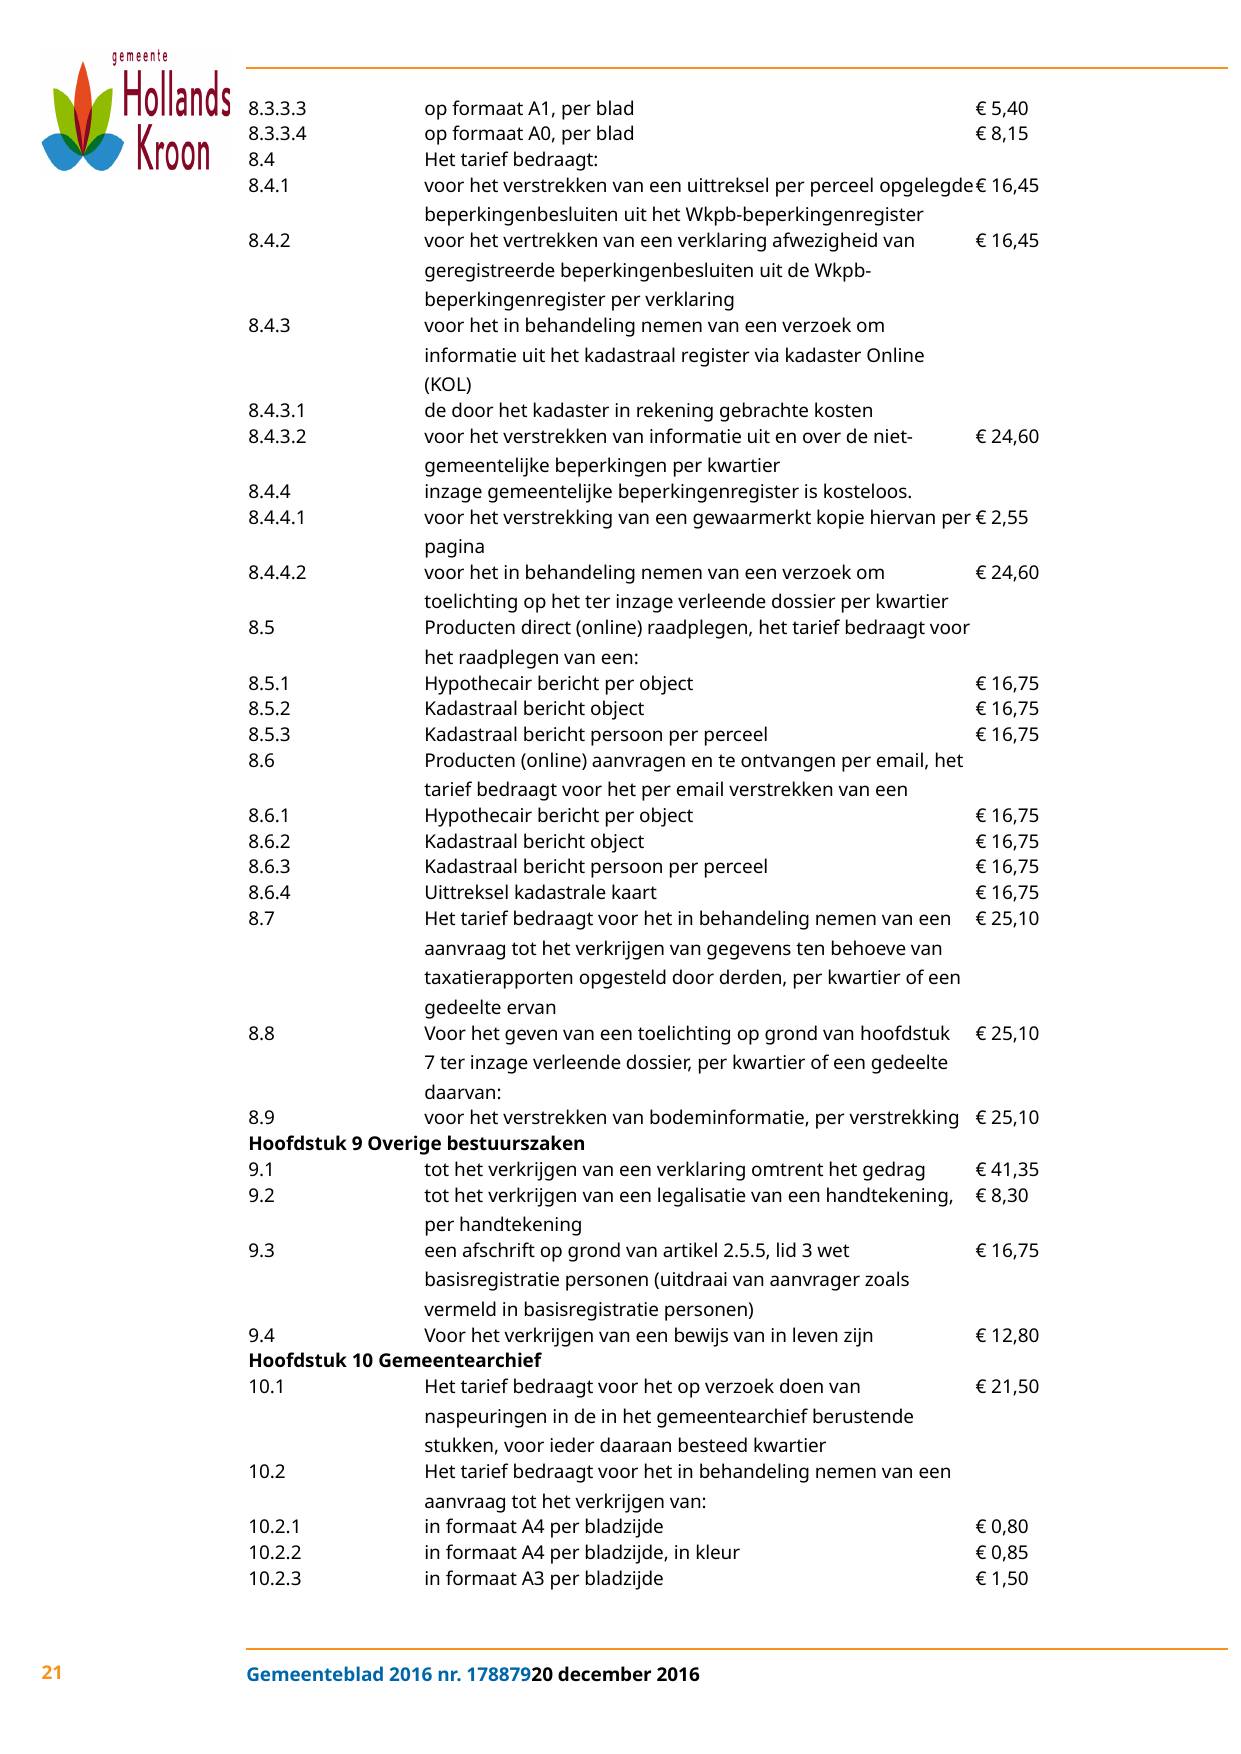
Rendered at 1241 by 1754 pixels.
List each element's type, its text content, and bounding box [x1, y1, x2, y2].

table_cell € 12,80 [975, 1322, 1152, 1348]
table_cell 8.5 [248, 615, 424, 670]
table_cell voor het vertrekken van een verklaring afwezigheid van geregistreerde beperkingenbesluiten uit de Wkpb-beperkingenregister per verklaring [424, 227, 975, 312]
table_cell 8.6 [248, 747, 424, 802]
table_cell Hoofdstuk 10 Gemeentearchief [248, 1348, 1152, 1373]
table_cell voor het in behandeling nemen van een verzoek om informatie uit het kadastraal register via kadaster Online (KOL) [424, 312, 975, 397]
table_cell in formaat A4 per bladzijde, in kleur [424, 1539, 975, 1565]
table_cell 8.4.4.1 [248, 504, 424, 559]
table_cell [975, 747, 1152, 802]
table_cell 8.4 [248, 146, 424, 172]
table_cell Producten (online) aanvragen en te ontvangen per email, het tarief bedraagt voor het per email verstrekken van een [424, 747, 975, 802]
table_cell € 16,45 [975, 172, 1152, 227]
table_cell Uittreksel kadastrale kaart [424, 880, 975, 905]
table_cell 8.6.1 [248, 802, 424, 828]
table_cell € 25,10 [975, 1105, 1152, 1130]
table_cell € 16,75 [975, 1237, 1152, 1322]
table_cell € 41,35 [975, 1156, 1152, 1182]
table_cell 8.3.3.4 [248, 121, 424, 146]
table_cell € 16,75 [975, 880, 1152, 905]
table_cell 8.5.2 [248, 696, 424, 721]
table_cell 8.6.3 [248, 854, 424, 879]
table_cell € 25,10 [975, 905, 1152, 1020]
table_cell tot het verkrijgen van een verklaring omtrent het gedrag [424, 1156, 975, 1182]
table_cell € 16,45 [975, 227, 1152, 312]
table_cell Kadastraal bericht persoon per perceel [424, 721, 975, 747]
table_cell 8.4.4 [248, 478, 424, 504]
table_cell 8.4.3.2 [248, 423, 424, 478]
table_cell in formaat A3 per bladzijde [424, 1565, 975, 1591]
table_cell € 8,30 [975, 1182, 1152, 1237]
table_cell € 25,10 [975, 1020, 1152, 1104]
table_cell [975, 1458, 1152, 1514]
table_cell € 16,75 [975, 670, 1152, 696]
table_cell voor het verstrekken van een uittreksel per perceel opgelegde beperkingenbesluiten uit het Wkpb-beperkingenregister [424, 172, 975, 227]
table_cell 8.3.3.3 [248, 95, 424, 121]
table_cell voor het verstrekken van informatie uit en over de niet-gemeentelijke beperkingen per kwartier [424, 423, 975, 478]
table_cell Het tarief bedraagt: [424, 146, 975, 172]
table_cell [975, 312, 1152, 397]
table_cell tot het verkrijgen van een legalisatie van een handtekening, per handtekening [424, 1182, 975, 1237]
table_cell € 16,75 [975, 854, 1152, 879]
table_cell 10.2.2 [248, 1539, 424, 1565]
table_cell de door het kadaster in rekening gebrachte kosten [424, 397, 975, 423]
table_cell Hypothecair bericht per object [424, 670, 975, 696]
table_cell Het tarief bedraagt voor het in behandeling nemen van een aanvraag tot het verkrijgen van gegevens ten behoeve van taxatierapporten opgesteld door derden, per kwartier of een gedeelte ervan [424, 905, 975, 1020]
table_cell 10.2.3 [248, 1565, 424, 1591]
table_cell 8.5.3 [248, 721, 424, 747]
table_cell een afschrift op grond van artikel 2.5.5, lid 3 wet basisregistratie personen (uitdraai van aanvrager zoals vermeld in basisregistratie personen) [424, 1237, 975, 1322]
table_cell 8.4.3.1 [248, 397, 424, 423]
table_cell Het tarief bedraagt voor het in behandeling nemen van een aanvraag tot het verkrijgen van: [424, 1458, 975, 1514]
table_cell [975, 397, 1152, 423]
table_cell € 16,75 [975, 802, 1152, 828]
table_cell 9.1 [248, 1156, 424, 1182]
table_cell Kadastraal bericht object [424, 828, 975, 854]
table_cell voor het verstrekken van bodeminformatie, per verstrekking [424, 1105, 975, 1130]
table_cell 8.4.1 [248, 172, 424, 227]
table_cell Voor het geven van een toelichting op grond van hoofdstuk 7 ter inzage verleende dossier, per kwartier of een gedeelte daarvan: [424, 1020, 975, 1104]
table_cell 8.8 [248, 1020, 424, 1104]
table_cell op formaat A1, per blad [424, 95, 975, 121]
table_cell € 1,50 [975, 1565, 1152, 1591]
picture [41, 47, 231, 172]
table_cell Kadastraal bericht persoon per perceel [424, 854, 975, 879]
table_cell Voor het verkrijgen van een bewijs van in leven zijn [424, 1322, 975, 1348]
table_cell € 0,80 [975, 1514, 1152, 1539]
table_cell € 24,60 [975, 423, 1152, 478]
table_cell voor het in behandeling nemen van een verzoek om toelichting op het ter inzage verleende dossier per kwartier [424, 559, 975, 614]
table_cell Hoofdstuk 9 Overige bestuurszaken [248, 1130, 1152, 1156]
table_cell in formaat A4 per bladzijde [424, 1514, 975, 1539]
table_cell € 16,75 [975, 721, 1152, 747]
table_cell inzage gemeentelijke beperkingenregister is kosteloos. [424, 478, 975, 504]
table_cell [975, 478, 1152, 504]
table_cell € 8,15 [975, 121, 1152, 146]
table_cell 9.4 [248, 1322, 424, 1348]
table_cell 8.7 [248, 905, 424, 1020]
table_cell op formaat A0, per blad [424, 121, 975, 146]
table_cell Producten direct (online) raadplegen, het tarief bedraagt voor het raadplegen van een: [424, 615, 975, 670]
table_cell € 21,50 [975, 1374, 1152, 1458]
table_cell [975, 146, 1152, 172]
table_cell 9.2 [248, 1182, 424, 1237]
table_cell € 0,85 [975, 1539, 1152, 1565]
table_cell 8.5.1 [248, 670, 424, 696]
table_cell Hypothecair bericht per object [424, 802, 975, 828]
table_cell Kadastraal bericht object [424, 696, 975, 721]
table_cell € 16,75 [975, 696, 1152, 721]
table_cell 10.2.1 [248, 1514, 424, 1539]
table_cell € 2,55 [975, 504, 1152, 559]
table_cell € 24,60 [975, 559, 1152, 614]
table_cell 8.6.4 [248, 880, 424, 905]
table_cell 8.6.2 [248, 828, 424, 854]
table_cell 8.9 [248, 1105, 424, 1130]
table_cell Het tarief bedraagt voor het op verzoek doen van naspeuringen in de in het gemeentearchief berustende stukken, voor ieder daaraan besteed kwartier [424, 1374, 975, 1458]
table_cell 9.3 [248, 1237, 424, 1322]
table_cell [975, 615, 1152, 670]
table_cell voor het verstrekking van een gewaarmerkt kopie hiervan per pagina [424, 504, 975, 559]
table_cell 10.2 [248, 1458, 424, 1514]
table_cell 8.4.2 [248, 227, 424, 312]
table_cell 10.1 [248, 1374, 424, 1458]
table_cell 8.4.3 [248, 312, 424, 397]
table_cell 8.4.4.2 [248, 559, 424, 614]
table_cell € 5,40 [975, 95, 1152, 121]
table_cell € 16,75 [975, 828, 1152, 854]
